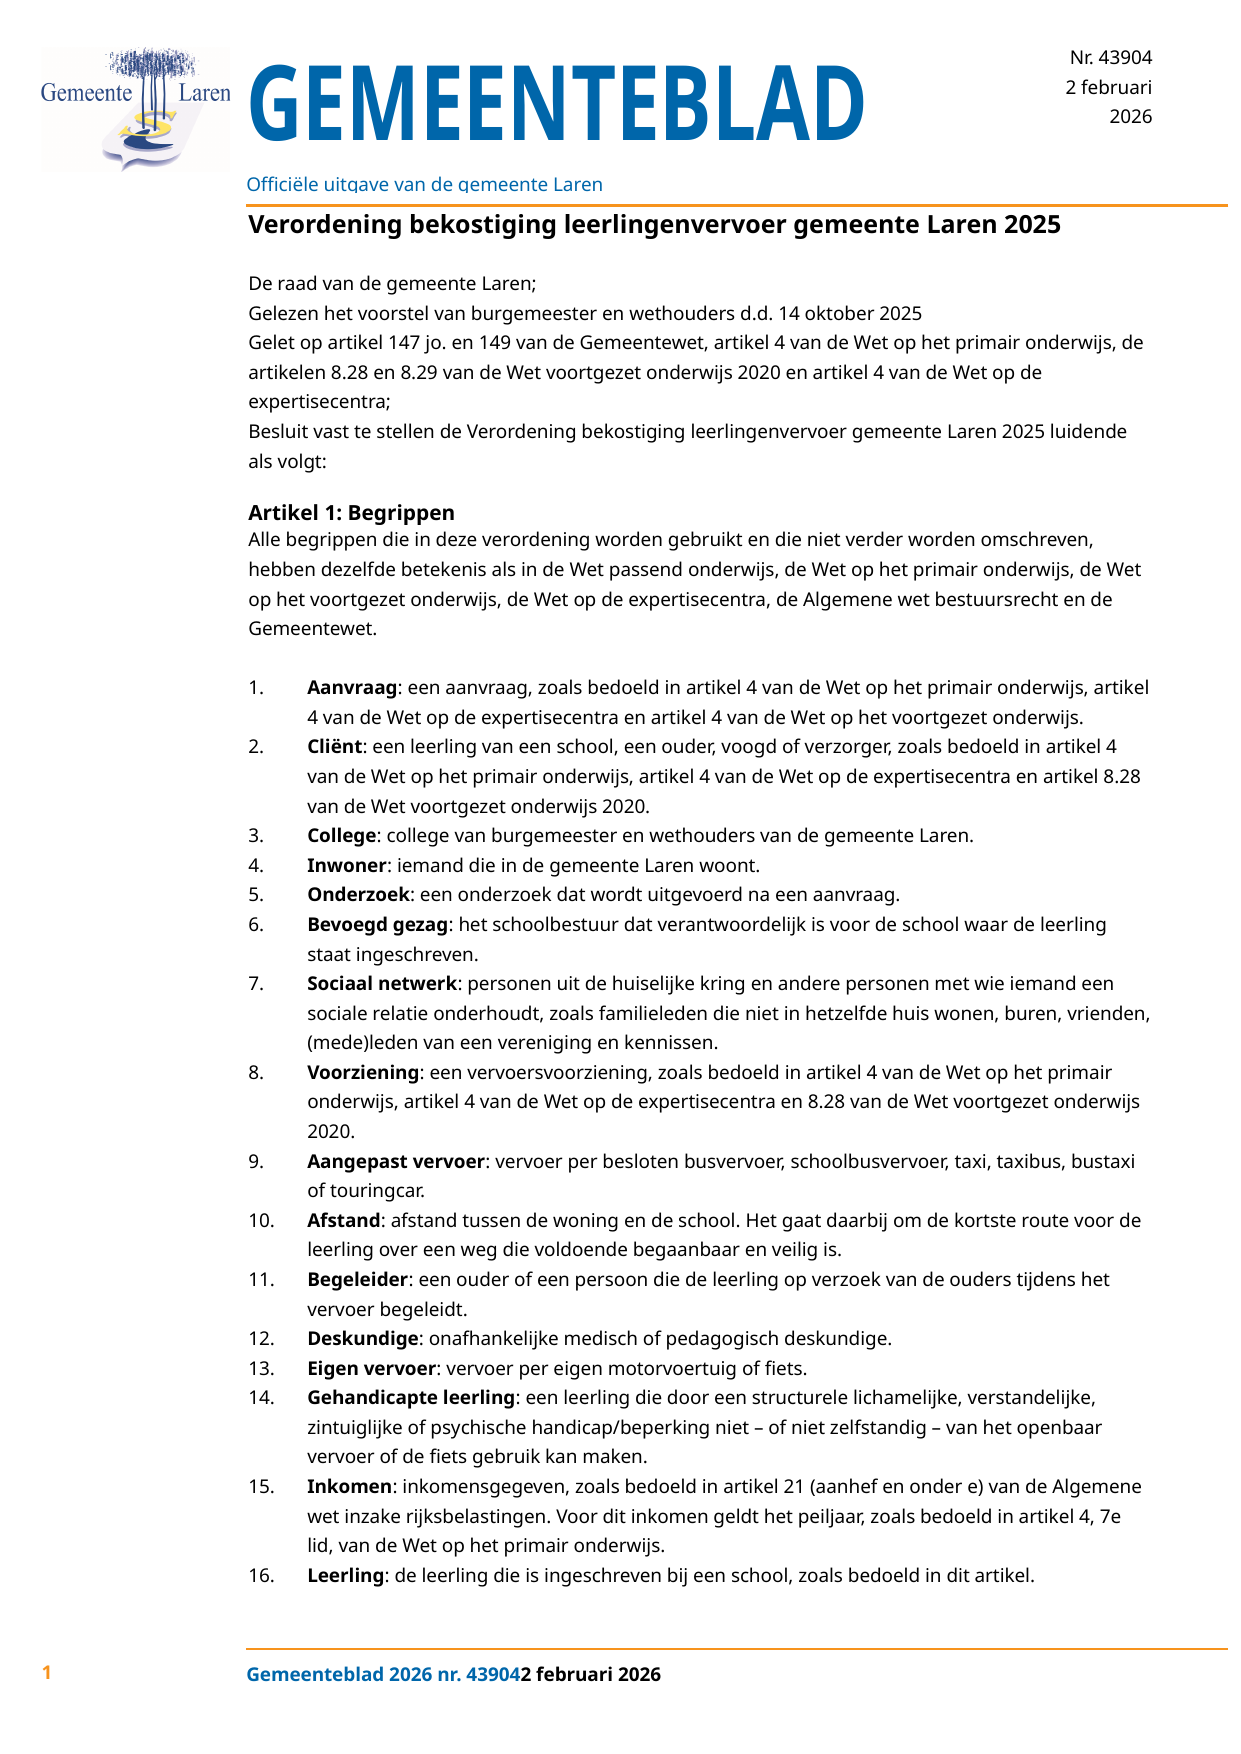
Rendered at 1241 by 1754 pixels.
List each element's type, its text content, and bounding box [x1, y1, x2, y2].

text Alle begrippen die in deze verordening worden gebruikt en die niet verder worden omschreven, hebben dezelfde betekenis als in de Wet passend onderwijs, de Wet op het primair onderwijs, de Wet op het voortgezet onderwijs, de Wet op de expertisecentra, de Algemene wet bestuursrecht en de Gemeentewet. [248, 527, 1152, 641]
list Sociaal netwerk: personen uit de huiselijke kring en andere personen met wie iemand een sociale relatie onderhoudt, zoals familieleden die niet in hetzelfde huis wonen, buren, vrienden, (mede)leden van een vereniging en kennissen. [248, 970, 1152, 1055]
text De raad van de gemeente Laren; [248, 270, 1152, 296]
list Gehandicapte leerling: een leerling die door een structurele lichamelijke, verstandelijke, zintuiglijke of psychische handicap/beperking niet – of niet zelfstandig – van het openbaar vervoer of de fiets gebruik kan maken. [248, 1384, 1152, 1469]
list Begeleider: een ouder of een persoon die de leerling op verzoek van de ouders tijdens het vervoer begeleidt. [248, 1266, 1152, 1322]
list Cliënt: een leerling van een school, een ouder, voogd of verzorger, zoals bedoeld in artikel 4 van de Wet op het primair onderwijs, artikel 4 van de Wet op de expertisecentra en artikel 8.28 van de Wet voortgezet onderwijs 2020. [248, 734, 1152, 819]
list Voorziening: een vervoersvoorziening, zoals bedoeld in artikel 4 van de Wet op het primair onderwijs, artikel 4 van de Wet op de expertisecentra en 8.28 van de Wet voortgezet onderwijs 2020. [248, 1059, 1152, 1144]
list Bevoegd gezag: het schoolbestuur dat verantwoordelijk is voor de school waar de leerling staat ingeschreven. [248, 911, 1152, 967]
list Inwoner: iemand die in de gemeente Laren woont. [248, 852, 1152, 878]
list Afstand: afstand tussen de woning en de school. Het gaat daarbij om de kortste route voor de leerling over een weg die voldoende begaanbaar en veilig is. [248, 1207, 1152, 1262]
list Onderzoek: een onderzoek dat wordt uitgevoerd na een aanvraag. [248, 882, 1152, 907]
list Inkomen: inkomensgegeven, zoals bedoeld in artikel 21 (aanhef en onder e) van de Algemene wet inzake rijksbelastingen. Voor dit inkomen geldt het peiljaar, zoals bedoeld in artikel 4, 7e lid, van de Wet op het primair onderwijs. [248, 1473, 1152, 1558]
list College: college van burgemeester en wethouders van de gemeente Laren. [248, 822, 1152, 848]
list Deskundige: onafhankelijke medisch of pedagogisch deskundige. [248, 1325, 1152, 1351]
list Leerling: de leerling die is ingeschreven bij een school, zoals bedoeld in dit artikel. [248, 1562, 1152, 1588]
list Eigen vervoer: vervoer per eigen motorvoertuig of fiets. [248, 1355, 1152, 1381]
text Gelet op artikel 147 jo. en 149 van de Gemeentewet, artikel 4 van de Wet op het primair onderwijs, de artikelen 8.28 en 8.29 van de Wet voortgezet onderwijs 2020 en artikel 4 van de Wet op de expertisecentra; [248, 329, 1152, 414]
text Besluit vast te stellen de Verordening bekostiging leerlingenvervoer gemeente Laren 2025 luidende als volgt: [248, 418, 1152, 473]
picture [41, 47, 231, 172]
list Aangepast vervoer: vervoer per besloten busvervoer, schoolbusvervoer, taxi, taxibus, bustaxi of touringcar. [248, 1148, 1152, 1203]
text Artikel 1: Begrippen [248, 498, 1152, 527]
list Aanvraag: een aanvraag, zoals bedoeld in artikel 4 van de Wet op het primair onderwijs, artikel 4 van de Wet op de expertisecentra en artikel 4 van de Wet op het voortgezet onderwijs. [248, 674, 1152, 730]
text Gelezen het voorstel van burgemeester en wethouders d.d. 14 oktober 2025 [248, 300, 1152, 326]
text Verordening bekostiging leerlingenvervoer gemeente Laren 2025 [248, 207, 1152, 241]
